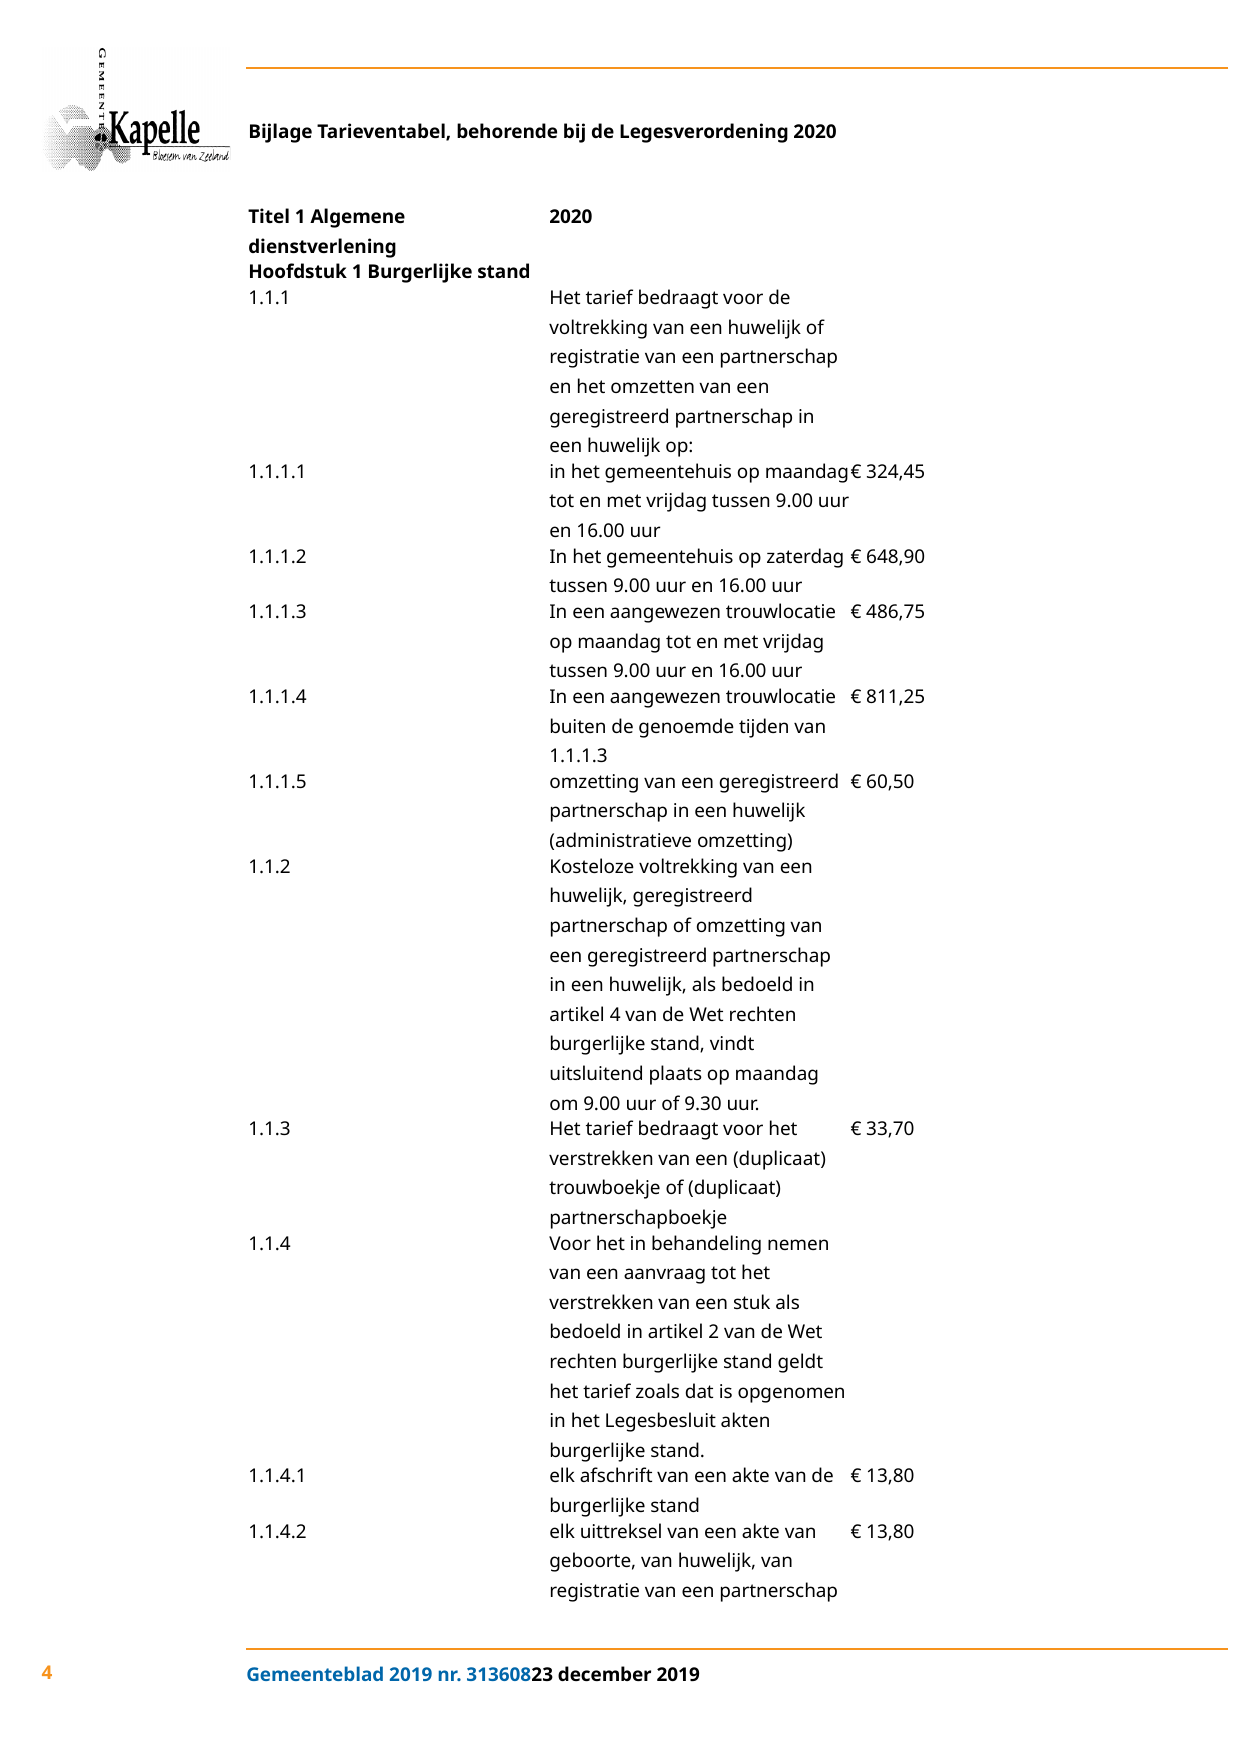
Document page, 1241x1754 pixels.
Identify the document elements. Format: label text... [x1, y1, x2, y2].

table_cell [850, 853, 1152, 1115]
table_cell Het tarief bedraagt voor het verstrekken van een (duplicaat) trouwboekje of (duplicaat) partnerschapboekje [549, 1115, 850, 1230]
table_cell elk uittreksel van een akte van geboorte, van huwelijk, van registratie van een partnerschap [549, 1518, 850, 1603]
table_cell 1.1.4.2 [248, 1518, 549, 1603]
table_cell 1.1.4.1 [248, 1463, 549, 1518]
table_cell In het gemeentehuis op zaterdag tussen 9.00 uur en 16.00 uur [549, 543, 850, 598]
table_cell 1.1.1.4 [248, 683, 549, 768]
table_cell 1.1.1.2 [248, 543, 549, 598]
table_cell € 324,45 [850, 458, 1152, 543]
table_cell € 13,80 [850, 1518, 1152, 1603]
table_cell € 60,50 [850, 768, 1152, 853]
table_cell in het gemeentehuis op maandag tot en met vrijdag tussen 9.00 uur en 16.00 uur [549, 458, 850, 543]
table_cell [850, 1230, 1152, 1463]
table_header Titel 1 Algemene dienstverlening [248, 204, 549, 259]
table_cell 1.1.2 [248, 853, 549, 1115]
table_cell [549, 259, 850, 284]
table_cell Het tarief bedraagt voor de voltrekking van een huwelijk of registratie van een partnerschap en het omzetten van een geregistreerd partnerschap in een huwelijk op: [549, 285, 850, 458]
table_cell 1.1.1.3 [248, 598, 549, 683]
table_cell elk afschrift van een akte van de burgerlijke stand [549, 1463, 850, 1518]
table_header 2020 [549, 204, 850, 259]
table_cell € 811,25 [850, 683, 1152, 768]
table_cell [850, 285, 1152, 458]
table_cell € 33,70 [850, 1115, 1152, 1230]
table_cell 1.1.4 [248, 1230, 549, 1463]
table_cell omzetting van een geregistreerd partnerschap in een huwelijk (administratieve omzetting) [549, 768, 850, 853]
picture [41, 47, 231, 172]
table_cell € 486,75 [850, 598, 1152, 683]
table_cell 1.1.1.1 [248, 458, 549, 543]
table_cell 1.1.1 [248, 285, 549, 458]
table_cell 1.1.1.5 [248, 768, 549, 853]
table_cell In een aangewezen trouwlocatie op maandag tot en met vrijdag tussen 9.00 uur en 16.00 uur [549, 598, 850, 683]
text Bijlage Tarieventabel, behorende bij de Legesverordening 2020 [248, 116, 1152, 144]
table_cell Voor het in behandeling nemen van een aanvraag tot het verstrekken van een stuk als bedoeld in artikel 2 van de Wet rechten burgerlijke stand geldt het tarief zoals dat is opgenomen in het Legesbesluit akten burgerlijke stand. [549, 1230, 850, 1463]
table_cell Kosteloze voltrekking van een huwelijk, geregistreerd partnerschap of omzetting van een geregistreerd partnerschap in een huwelijk, als bedoeld in artikel 4 van de Wet rechten burgerlijke stand, vindt uitsluitend plaats op maandag om 9.00 uur of 9.30 uur. [549, 853, 850, 1115]
table_cell 1.1.3 [248, 1115, 549, 1230]
table_cell € 648,90 [850, 543, 1152, 598]
table_cell € 13,80 [850, 1463, 1152, 1518]
table_cell Hoofdstuk 1 Burgerlijke stand [248, 259, 549, 284]
table_cell In een aangewezen trouwlocatie buiten de genoemde tijden van 1.1.1.3 [549, 683, 850, 768]
